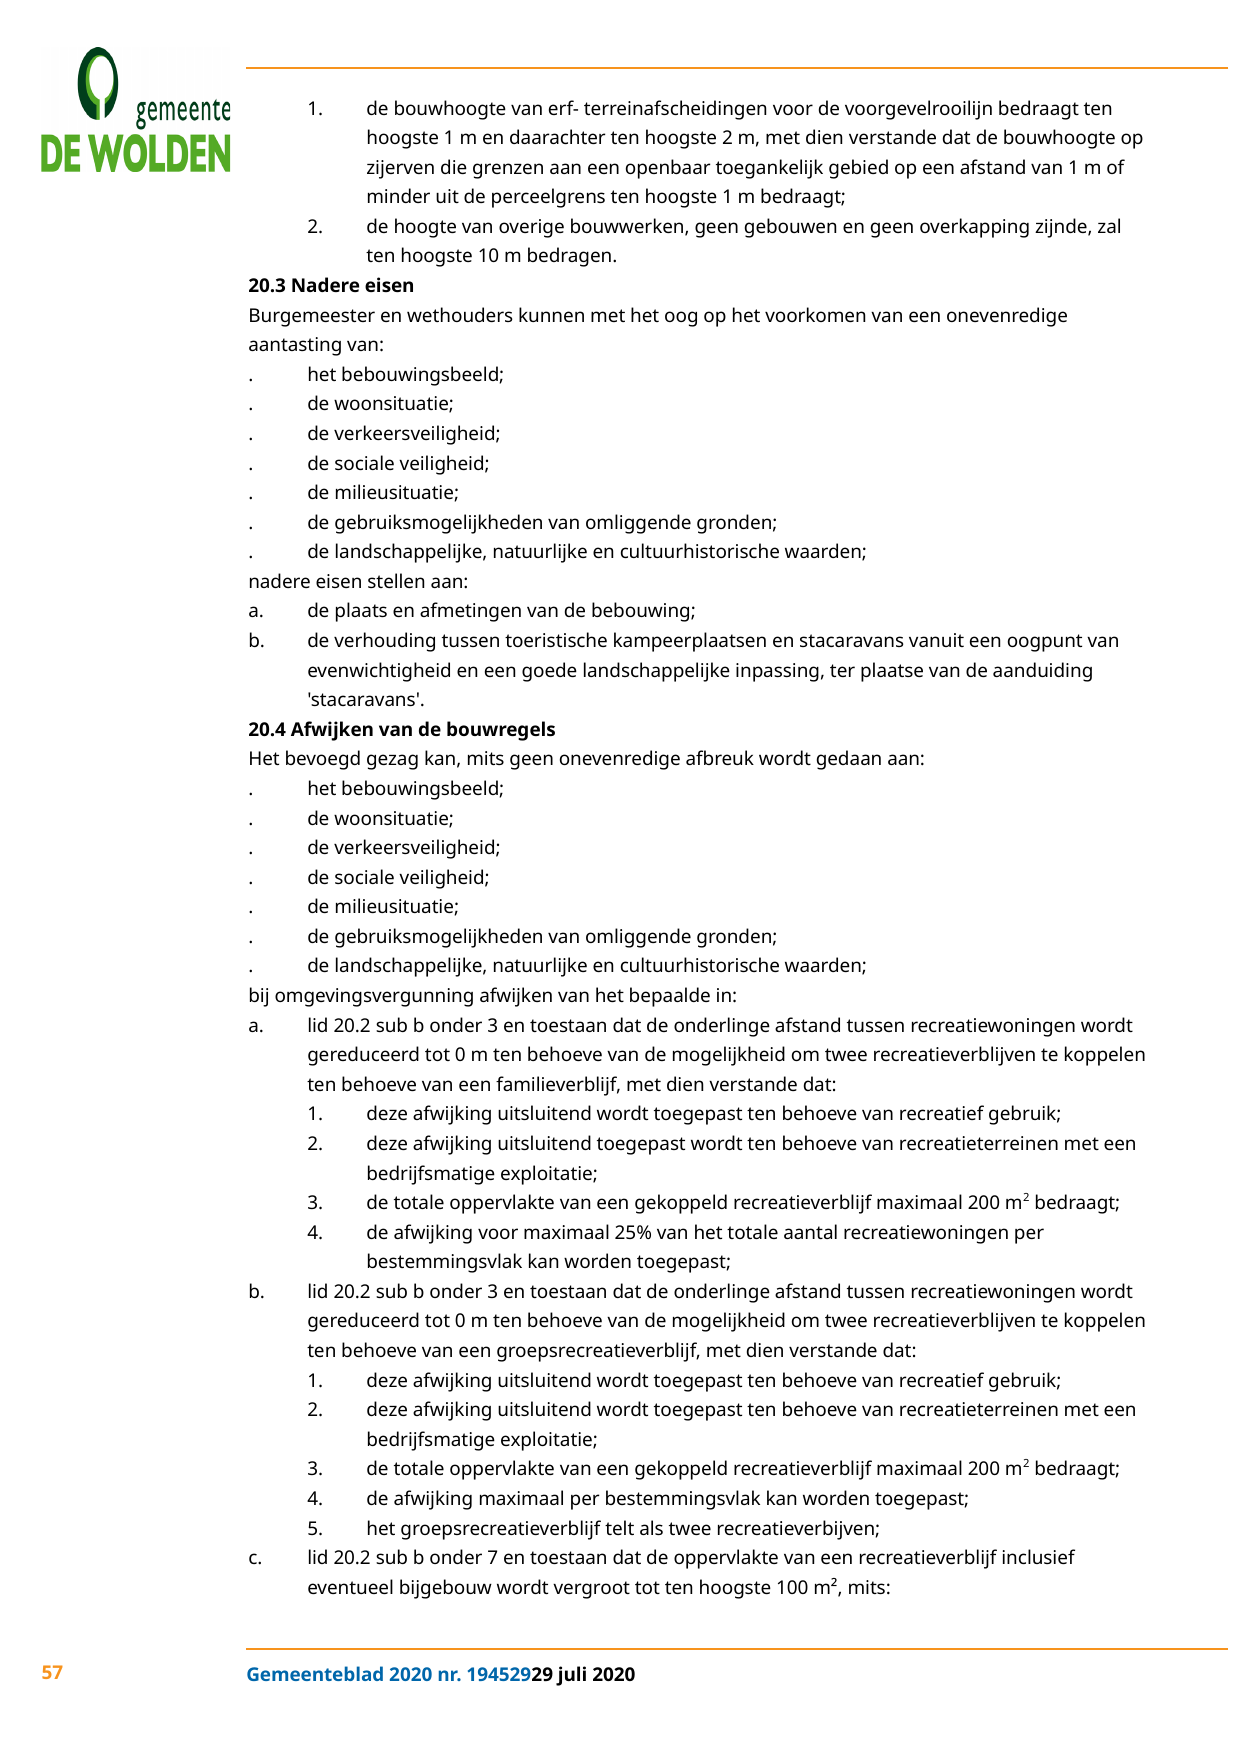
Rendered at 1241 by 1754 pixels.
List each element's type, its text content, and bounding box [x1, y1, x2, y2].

list de verhouding tussen toeristische kampeerplaatsen en stacaravans vanuit een oogpunt van evenwichtigheid en een goede landschappelijke inpassing, ter plaatse van de aanduiding 'stacaravans'. [248, 627, 1152, 712]
list de verkeersveiligheid; [248, 420, 1152, 446]
list de verkeersveiligheid; [248, 834, 1152, 860]
list de totale oppervlakte van een gekoppeld recreatieverblijf maximaal 200 m2 bedraagt; [307, 1456, 1152, 1481]
list de plaats en afmetingen van de bebouwing; [248, 598, 1152, 623]
list de woonsituatie; [248, 391, 1152, 416]
list de afwijking voor maximaal 25% van het totale aantal recreatiewoningen per bestemmingsvlak kan worden toegepast; [307, 1219, 1152, 1274]
list de landschappelijke, natuurlijke en cultuurhistorische waarden; [248, 953, 1152, 978]
list de landschappelijke, natuurlijke en cultuurhistorische waarden; [248, 538, 1152, 564]
list de afwijking maximaal per bestemmingsvlak kan worden toegepast; [307, 1485, 1152, 1511]
text Het bevoegd gezag kan, mits geen onevenredige afbreuk wordt gedaan aan: [248, 746, 1152, 771]
list de sociale veiligheid; [248, 450, 1152, 476]
text 20.4 Afwijken van de bouwregels [248, 716, 1152, 742]
text nadere eisen stellen aan: [248, 568, 1152, 594]
list de woonsituatie; [248, 805, 1152, 831]
list lid 20.2 sub b onder 7 en toestaan dat de oppervlakte van een recreatieverblijf inclusief eventueel bijgebouw wordt vergroot tot ten hoogste 100 m², mits: [248, 1544, 1152, 1600]
list lid 20.2 sub b onder 3 en toestaan dat de onderlinge afstand tussen recreatiewoningen wordt gereduceerd tot 0 m ten behoeve van de mogelijkheid om twee recreatieverblijven te koppelen ten behoeve van een familieverblijf, met dien verstande dat: [248, 1012, 1152, 1097]
list de gebruiksmogelijkheden van omliggende gronden; [248, 923, 1152, 949]
list deze afwijking uitsluitend wordt toegepast ten behoeve van recreatief gebruik; [307, 1367, 1152, 1393]
list deze afwijking uitsluitend wordt toegepast ten behoeve van recreatief gebruik; [307, 1101, 1152, 1126]
text Burgemeester en wethouders kunnen met het oog op het voorkomen van een onevenredige aantasting van: [248, 302, 1152, 357]
list deze afwijking uitsluitend wordt toegepast ten behoeve van recreatieterreinen met een bedrijfsmatige exploitatie; [307, 1396, 1152, 1452]
list de hoogte van overige bouwwerken, geen gebouwen en geen overkapping zijnde, zal ten hoogste 10 m bedragen. [307, 213, 1152, 268]
list het bebouwingsbeeld; [248, 361, 1152, 387]
list de bouwhoogte van erf- terreinafscheidingen voor de voorgevelrooilijn bedraagt ten hoogste 1 m en daarachter ten hoogste 2 m, met dien verstande dat de bouwhoogte op zijerven die grenzen aan een openbaar toegankelijk gebied op een afstand van 1 m of minder uit de perceelgrens ten hoogste 1 m bedraagt; [307, 95, 1152, 209]
list de milieusituatie; [248, 893, 1152, 919]
list het bebouwingsbeeld; [248, 775, 1152, 801]
list het groepsrecreatieverblijf telt als twee recreatieverbijven; [307, 1515, 1152, 1541]
picture [41, 47, 231, 172]
list lid 20.2 sub b onder 3 en toestaan dat de onderlinge afstand tussen recreatiewoningen wordt gereduceerd tot 0 m ten behoeve van de mogelijkheid om twee recreatieverblijven te koppelen ten behoeve van een groepsrecreatieverblijf, met dien verstande dat: [248, 1278, 1152, 1363]
list deze afwijking uitsluitend toegepast wordt ten behoeve van recreatieterreinen met een bedrijfsmatige exploitatie; [307, 1130, 1152, 1186]
list de sociale veiligheid; [248, 864, 1152, 890]
list de totale oppervlakte van een gekoppeld recreatieverblijf maximaal 200 m2 bedraagt; [307, 1189, 1152, 1215]
list de milieusituatie; [248, 479, 1152, 505]
list de gebruiksmogelijkheden van omliggende gronden; [248, 509, 1152, 535]
text bij omgevingsvergunning afwijken van het bepaalde in: [248, 982, 1152, 1008]
text 20.3 Nadere eisen [248, 272, 1152, 298]
